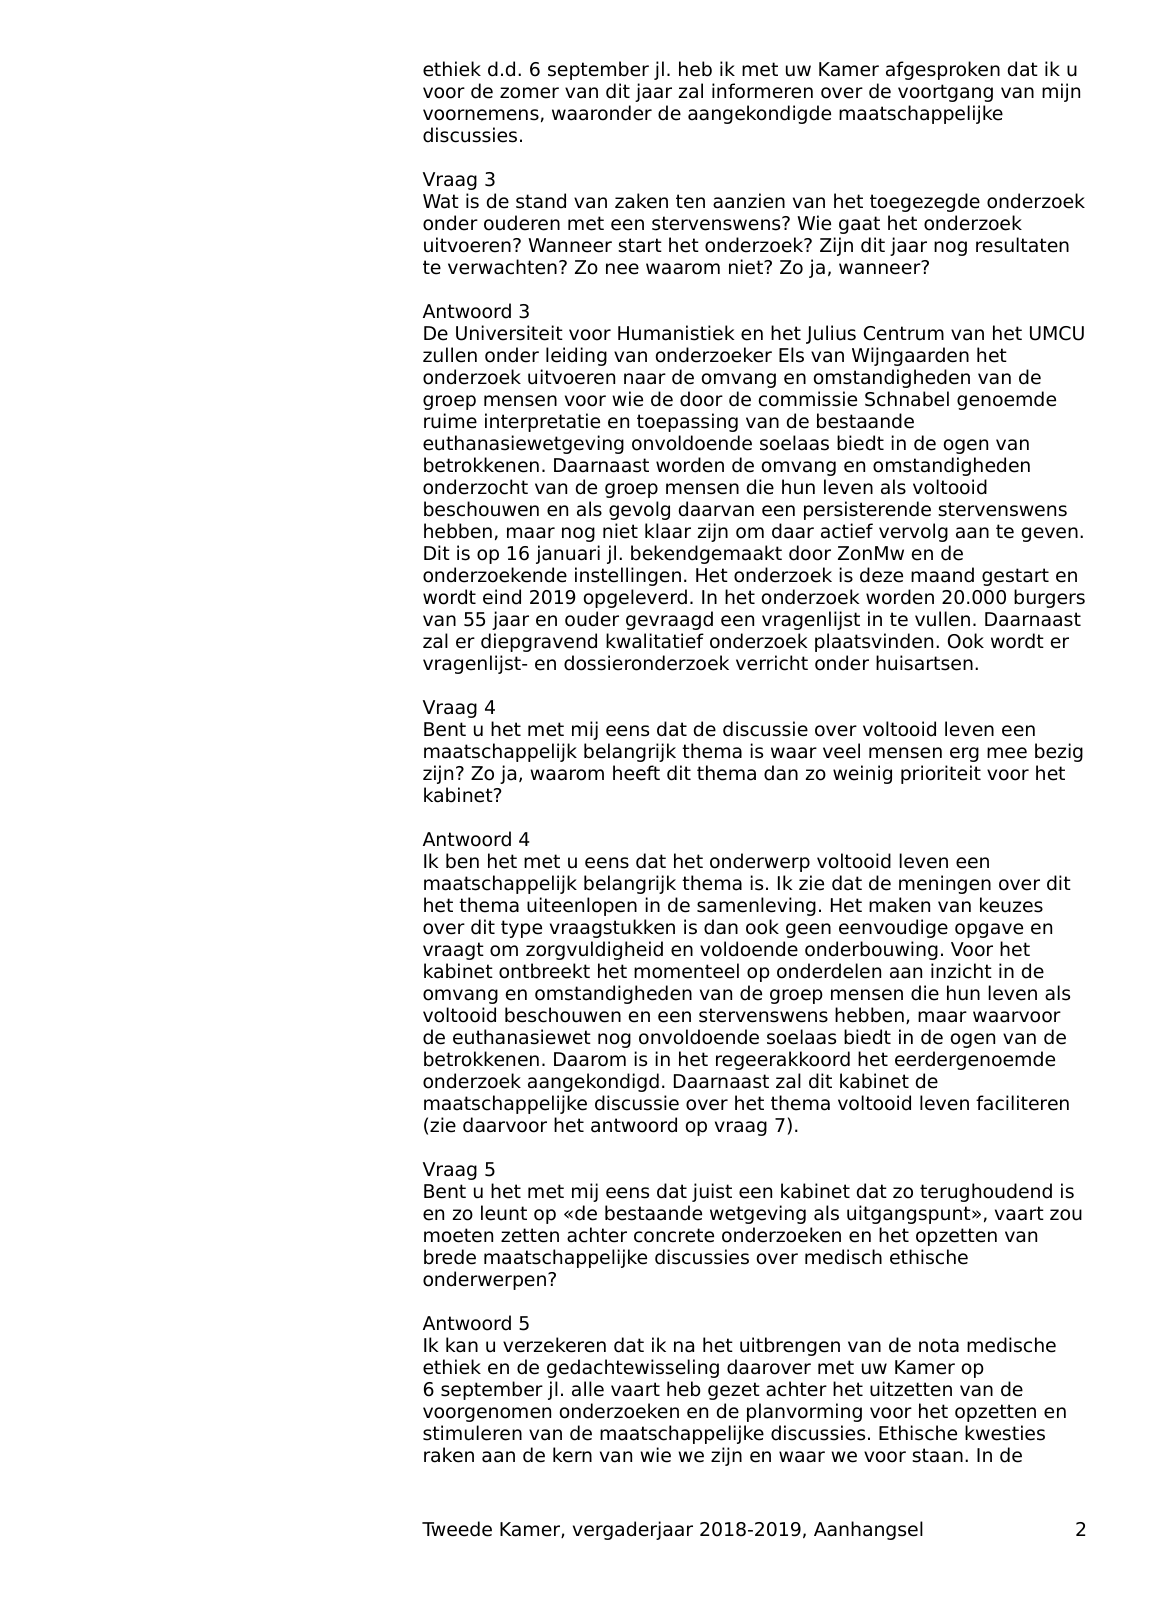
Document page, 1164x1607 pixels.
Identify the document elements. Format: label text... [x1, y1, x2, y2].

text De Universiteit voor Humanistiek en het Julius Centrum van het UMCU zullen onder leiding van onderzoeker Els van Wijngaarden het onderzoek uitvoeren naar de omvang en omstandigheden van de groep mensen voor wie de door de commissie Schnabel genoemde ruime interpretatie en toepassing van de bestaande euthanasiewetgeving onvoldoende soelaas biedt in de ogen van betrokkenen. Daarnaast worden de omvang en omstandigheden onderzocht van de groep mensen die hun leven als voltooid beschouwen en als gevolg daarvan een persisterende stervenswens hebben, maar nog niet klaar zijn om daar actief vervolg aan te geven. [422, 323, 1087, 543]
text Antwoord 4 [422, 829, 1087, 851]
text Bent u het met mij eens dat juist een kabinet dat zo terughoudend is en zo leunt op «de bestaande wetgeving als uitgangspunt», vaart zou moeten zetten achter concrete onderzoeken en het opzetten van brede maatschappelijke discussies over medisch ethische onderwerpen? [422, 1181, 1087, 1291]
text Antwoord 5 [422, 1313, 1087, 1335]
text Dit is op 16 januari jl. bekendgemaakt door ZonMw en de onderzoekende instellingen. Het onderzoek is deze maand gestart en wordt eind 2019 opgeleverd. In het onderzoek worden 20.000 burgers van 55 jaar en ouder gevraagd een vragenlijst in te vullen. Daarnaast zal er diepgravend kwalitatief onderzoek plaatsvinden. Ook wordt er vragenlijst- en dossieronderzoek verricht onder huisartsen. [422, 543, 1087, 675]
text Vraag 3 [422, 169, 1087, 191]
text ethiek d.d. 6 september jl. heb ik met uw Kamer afgesproken dat ik u voor de zomer van dit jaar zal informeren over de voortgang van mijn voornemens, waaronder de aangekondigde maatschappelijke discussies. [422, 59, 1087, 147]
text Wat is de stand van zaken ten aanzien van het toegezegde onderzoek onder ouderen met een stervenswens? Wie gaat het onderzoek uitvoeren? Wanneer start het onderzoek? Zijn dit jaar nog resultaten te verwachten? Zo nee waarom niet? Zo ja, wanneer? [422, 191, 1087, 279]
text Ik ben het met u eens dat het onderwerp voltooid leven een maatschappelijk belangrijk thema is. Ik zie dat de meningen over dit het thema uiteenlopen in de samenleving. Het maken van keuzes over dit type vraagstukken is dan ook geen eenvoudige opgave en vraagt om zorgvuldigheid en voldoende onderbouwing. Voor het kabinet ontbreekt het momenteel op onderdelen aan inzicht in de omvang en omstandigheden van de groep mensen die hun leven als voltooid beschouwen en een stervenswens hebben, maar waarvoor de euthanasiewet nog onvoldoende soelaas biedt in de ogen van de betrokkenen. Daarom is in het regeerakkoord het eerdergenoemde onderzoek aangekondigd. Daarnaast zal dit kabinet de maatschappelijke discussie over het thema voltooid leven faciliteren (zie daarvoor het antwoord op vraag 7). [422, 851, 1087, 1137]
text Vraag 4 [422, 697, 1087, 719]
text Vraag 5 [422, 1159, 1087, 1181]
text Ik kan u verzekeren dat ik na het uitbrengen van de nota medische ethiek en de gedachtewisseling daarover met uw Kamer op 6 september jl. alle vaart heb gezet achter het uitzetten van de voorgenomen onderzoeken en de planvorming voor het opzetten en stimuleren van de maatschappelijke discussies. Ethische kwesties raken aan de kern van wie we zijn en waar we voor staan. In de [422, 1335, 1087, 1467]
text Bent u het met mij eens dat de discussie over voltooid leven een maatschappelijk belangrijk thema is waar veel mensen erg mee bezig zijn? Zo ja, waarom heeft dit thema dan zo weinig prioriteit voor het kabinet? [422, 719, 1087, 807]
text Antwoord 3 [422, 301, 1087, 323]
